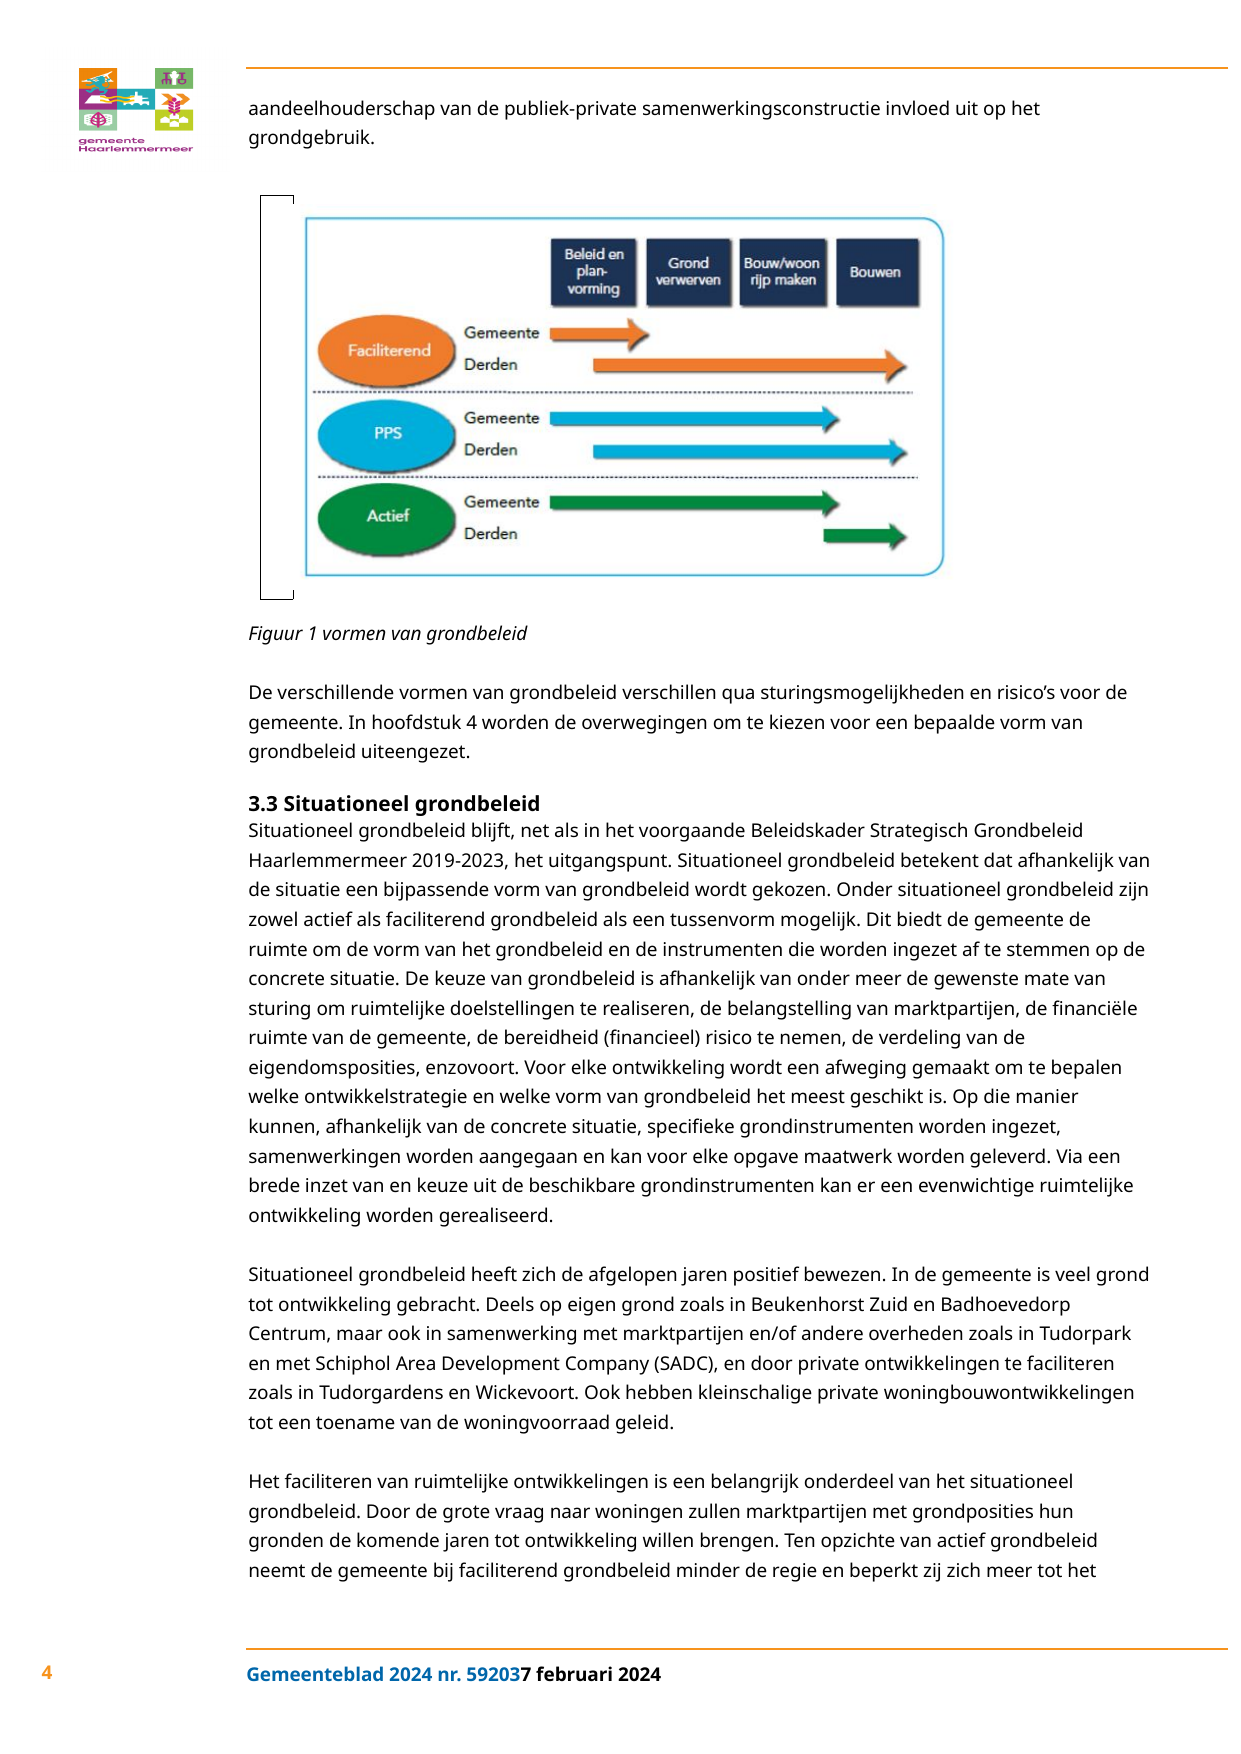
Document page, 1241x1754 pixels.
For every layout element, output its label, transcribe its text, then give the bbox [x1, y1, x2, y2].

text 3.3 Situationeel grondbeleid [248, 789, 1152, 817]
text De verschillende vormen van grondbeleid verschillen qua sturingsmogelijkheden en risico’s voor de gemeente. In hoofdstuk 4 worden de overwegingen om te kiezen voor een bepaalde vorm van grondbeleid uiteengezet. [248, 679, 1152, 764]
text Situationeel grondbeleid heeft zich de afgelopen jaren positief bewezen. In de gemeente is veel grond tot ontwikkeling gebracht. Deels op eigen grond zoals in Beukenhorst Zuid en Badhoevedorp Centrum, maar ook in samenwerking met marktpartijen en/of andere overheden zoals in Tudorpark en met Schiphol Area Development Company (SADC), en door private ontwikkelingen te faciliteren zoals in Tudorgardens en Wickevoort. Ook hebben kleinschalige private woningbouwontwikkelingen tot een toename van de woningvoorraad geleid. [248, 1261, 1152, 1435]
text Situationeel grondbeleid blijft, net als in het voorgaande Beleidskader Strategisch Grondbeleid Haarlemmermeer 2019-2023, het uitgangspunt. Situationeel grondbeleid betekent dat afhankelijk van de situatie een bijpassende vorm van grondbeleid wordt gekozen. Onder situationeel grondbeleid zijn zowel actief als faciliterend grondbeleid als een tussenvorm mogelijk. Dit biedt de gemeente de ruimte om de vorm van het grondbeleid en de instrumenten die worden ingezet af te stemmen op de concrete situatie. De keuze van grondbeleid is afhankelijk van onder meer de gewenste mate van sturing om ruimtelijke doelstellingen te realiseren, de belangstelling van marktpartijen, de financiële ruimte van de gemeente, de bereidheid (financieel) risico te nemen, de verdeling van de eigendomsposities, enzovoort. Voor elke ontwikkeling wordt een afweging gemaakt om te bepalen welke ontwikkelstrategie en welke vorm van grondbeleid het meest geschikt is. Op die manier kunnen, afhankelijk van de concrete situatie, specifieke grondinstrumenten worden ingezet, samenwerkingen worden aangegaan en kan voor elke opgave maatwerk worden geleverd. Via een brede inzet van en keuze uit de beschikbare grondinstrumenten kan er een evenwichtige ruimtelijke ontwikkeling worden gerealiseerd. [248, 817, 1152, 1228]
picture [268, 204, 977, 590]
text aandeelhouderschap van de publiek-private samenwerkingsconstructie invloed uit op het grondgebruik. [248, 95, 1152, 150]
picture [41, 47, 231, 172]
text Het faciliteren van ruimtelijke ontwikkelingen is een belangrijk onderdeel van het situationeel grondbeleid. Door de grote vraag naar woningen zullen marktpartijen met grondposities hun gronden de komende jaren tot ontwikkeling willen brengen. Ten opzichte van actief grondbeleid neemt de gemeente bij faciliterend grondbeleid minder de regie en beperkt zij zich meer tot het [248, 1468, 1152, 1583]
text Figuur 1 vormen van grondbeleid [248, 620, 1152, 646]
